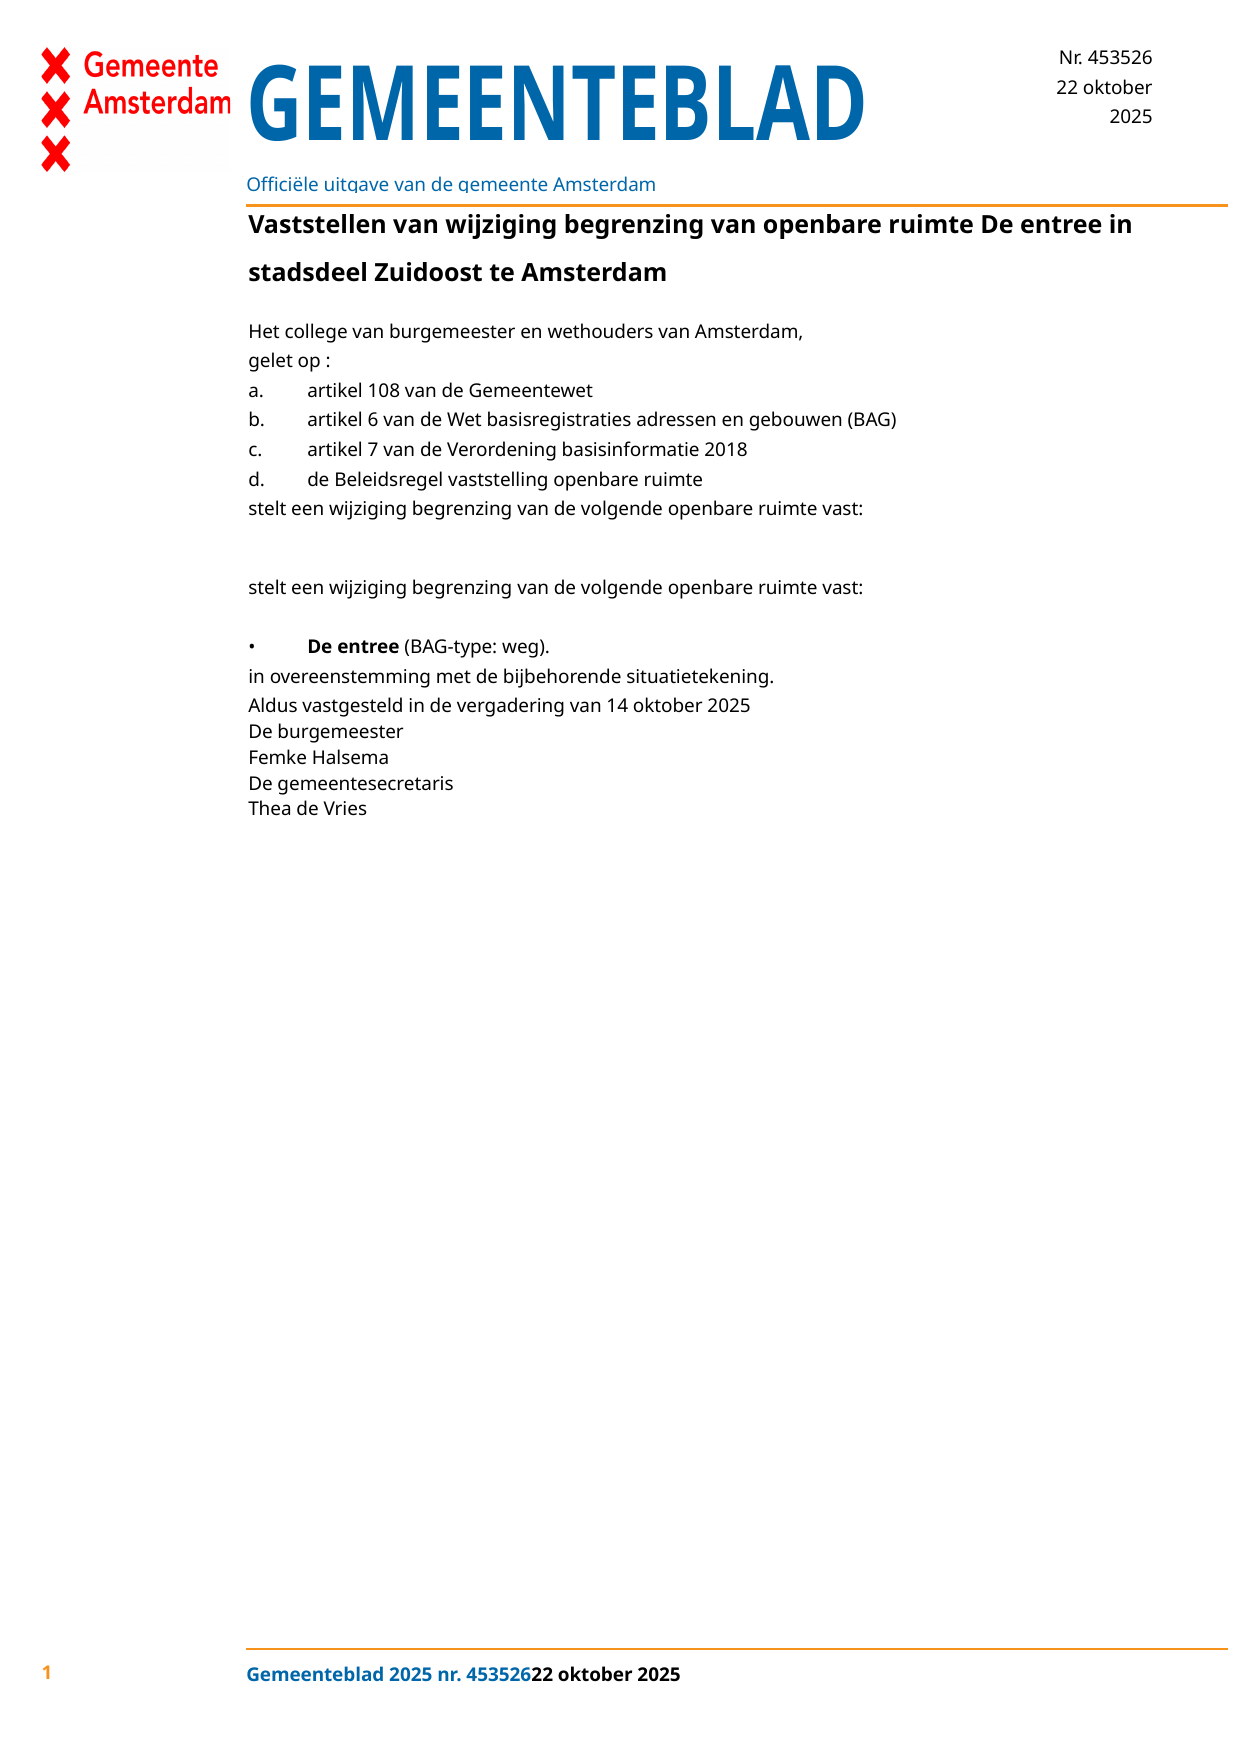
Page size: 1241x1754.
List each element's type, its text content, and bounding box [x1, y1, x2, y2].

text De burgemeester [248, 718, 1152, 744]
text Het college van burgemeester en wethouders van Amsterdam, [248, 318, 1152, 344]
text gelet op : [248, 347, 1152, 373]
text Femke Halsema [248, 744, 1152, 770]
list artikel 108 van de Gemeentewet [248, 377, 1152, 403]
text Vaststellen van wijziging begrenzing van openbare ruimte De entree in stadsdeel Zuidoost te Amsterdam [248, 207, 1152, 288]
list De entree (BAG-type: weg). [248, 633, 1152, 659]
list artikel 6 van de Wet basisregistraties adressen en gebouwen (BAG) [248, 407, 1152, 432]
text stelt een wijziging begrenzing van de volgende openbare ruimte vast: [248, 574, 1152, 600]
text stelt een wijziging begrenzing van de volgende openbare ruimte vast: [248, 495, 1152, 521]
list de Beleidsregel vaststelling openbare ruimte [248, 466, 1152, 492]
text De gemeentesecretaris [248, 770, 1152, 796]
text in overeenstemming met de bijbehorende situatietekening. [248, 663, 1152, 689]
text Thea de Vries [248, 796, 1152, 821]
list artikel 7 van de Verordening basisinformatie 2018 [248, 436, 1152, 462]
text Aldus vastgesteld in de vergadering van 14 oktober 2025 [248, 693, 1152, 718]
picture [41, 47, 231, 172]
